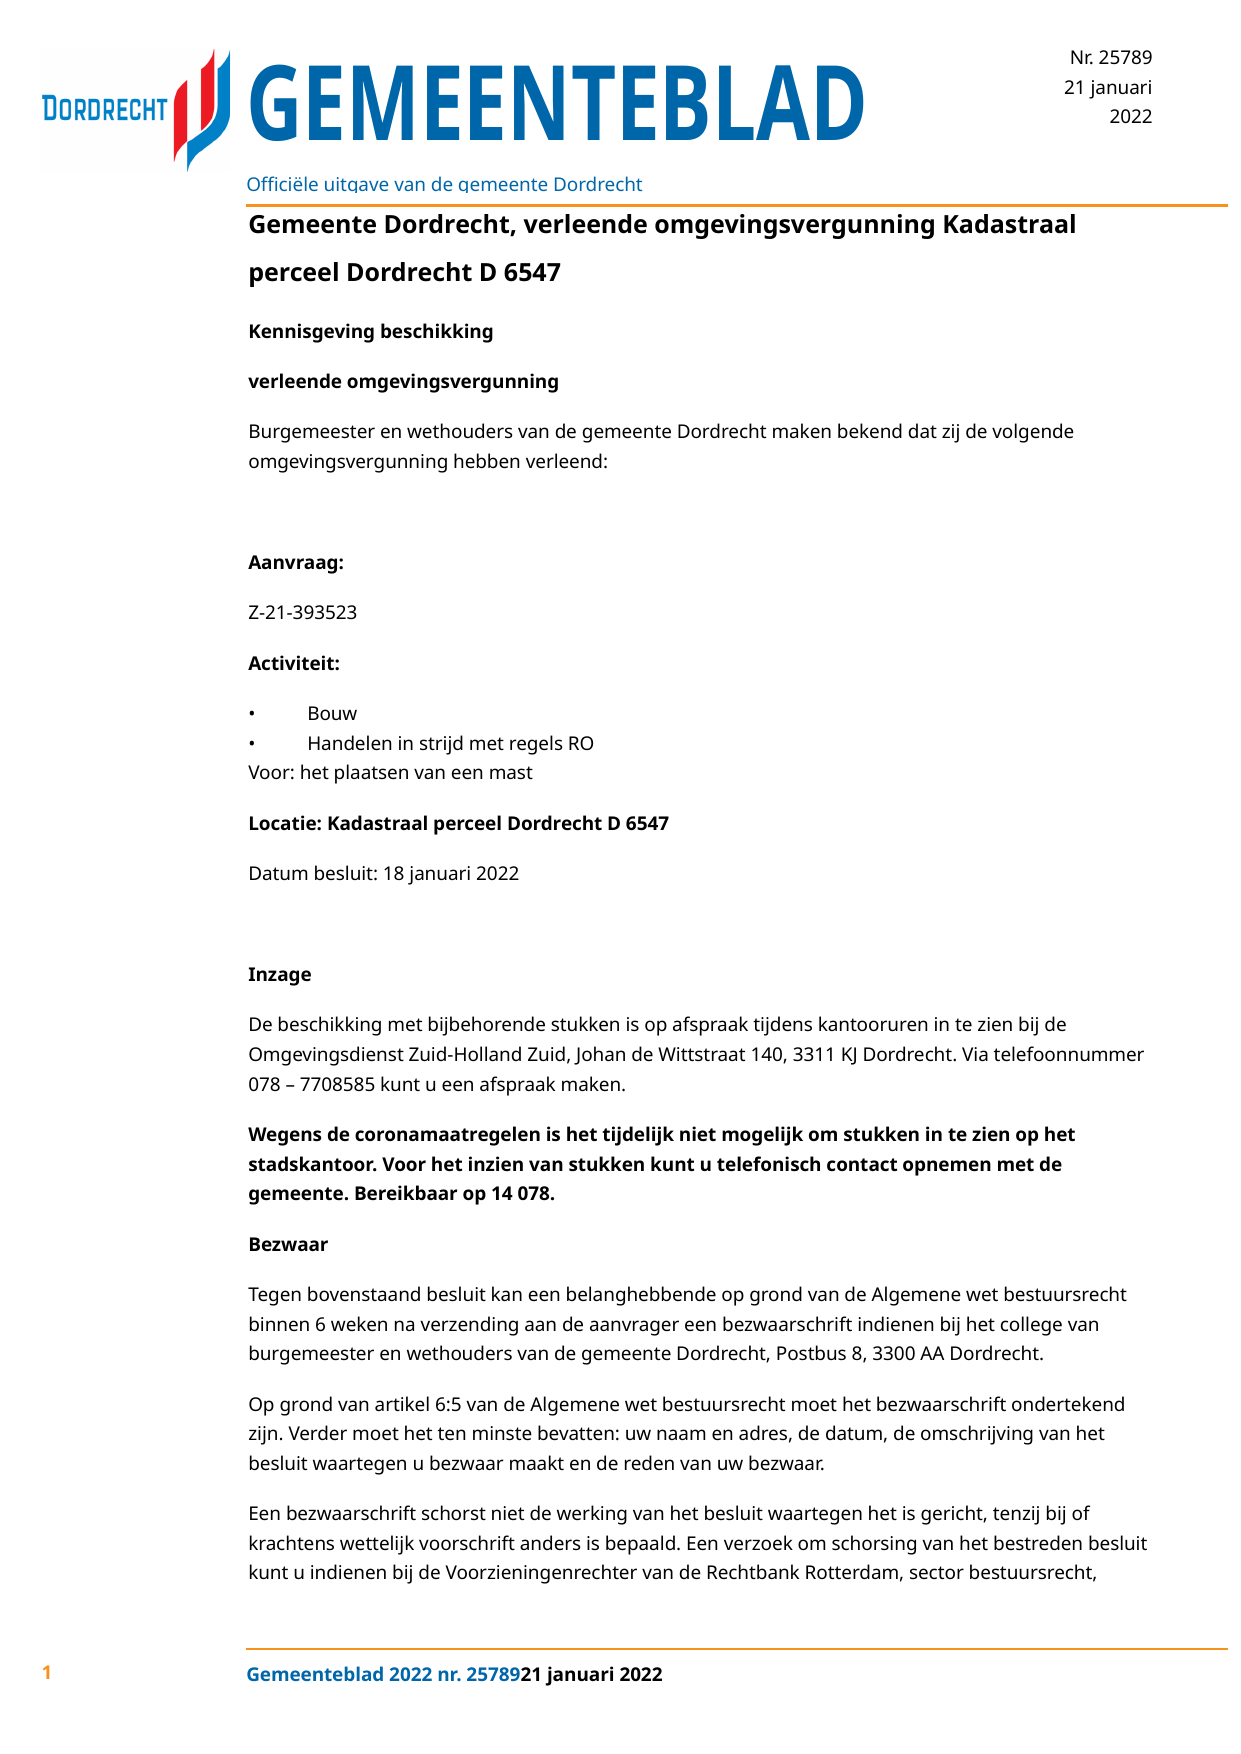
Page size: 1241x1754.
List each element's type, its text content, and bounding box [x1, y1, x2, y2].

text Tegen bovenstaand besluit kan een belanghebbende op grond van de Algemene wet bestuursrecht binnen 6 weken na verzending aan de aanvrager een bezwaarschrift indienen bij het college van burgemeester en wethouders van de gemeente Dordrecht, Postbus 8, 3300 AA Dordrecht. [248, 1281, 1152, 1366]
text Wegens de coronamaatregelen is het tijdelijk niet mogelijk om stukken in te zien op het stadskantoor. Voor het inzien van stukken kunt u telefonisch contact opnemen met de gemeente. Bereikbaar op 14 078. [248, 1121, 1152, 1206]
text Aanvraag: [248, 549, 1152, 575]
text Inzage [248, 961, 1152, 987]
text Z-21-393523 [248, 599, 1152, 625]
text Burgemeester en wethouders van de gemeente Dordrecht maken bekend dat zij de volgende omgevingsvergunning hebben verleend: [248, 419, 1152, 474]
text Datum besluit: 18 januari 2022 [248, 860, 1152, 886]
picture [41, 47, 231, 172]
list Handelen in strijd met regels RO [248, 730, 1152, 756]
text Kennisgeving beschikking [248, 318, 1152, 344]
text De beschikking met bijbehorende stukken is op afspraak tijdens kantooruren in te zien bij de Omgevingsdienst Zuid-Holland Zuid, Johan de Wittstraat 140, 3311 KJ Dordrecht. Via telefoonnummer 078 – 7708585 kunt u een afspraak maken. [248, 1012, 1152, 1097]
text Voor: het plaatsen van een mast [248, 759, 1152, 785]
list Bouw [248, 700, 1152, 726]
text Gemeente Dordrecht, verleende omgevingsvergunning Kadastraal perceel Dordrecht D 6547 [248, 207, 1152, 288]
text Een bezwaarschrift schorst niet de werking van het besluit waartegen het is gericht, tenzij bij of krachtens wettelijk voorschrift anders is bepaald. Een verzoek om schorsing van het bestreden besluit kunt u indienen bij de Voorzieningenrechter van de Rechtbank Rotterdam, sector bestuursrecht, [248, 1500, 1152, 1585]
text Activiteit: [248, 650, 1152, 676]
text Locatie: Kadastraal perceel Dordrecht D 6547 [248, 810, 1152, 836]
text Op grond van artikel 6:5 van de Algemene wet bestuursrecht moet het bezwaarschrift ondertekend zijn. Verder moet het ten minste bevatten: uw naam en adres, de datum, de omschrijving van het besluit waartegen u bezwaar maakt en de reden van uw bezwaar. [248, 1391, 1152, 1476]
text Bezwaar [248, 1231, 1152, 1257]
text verleende omgevingsvergunning [248, 368, 1152, 394]
